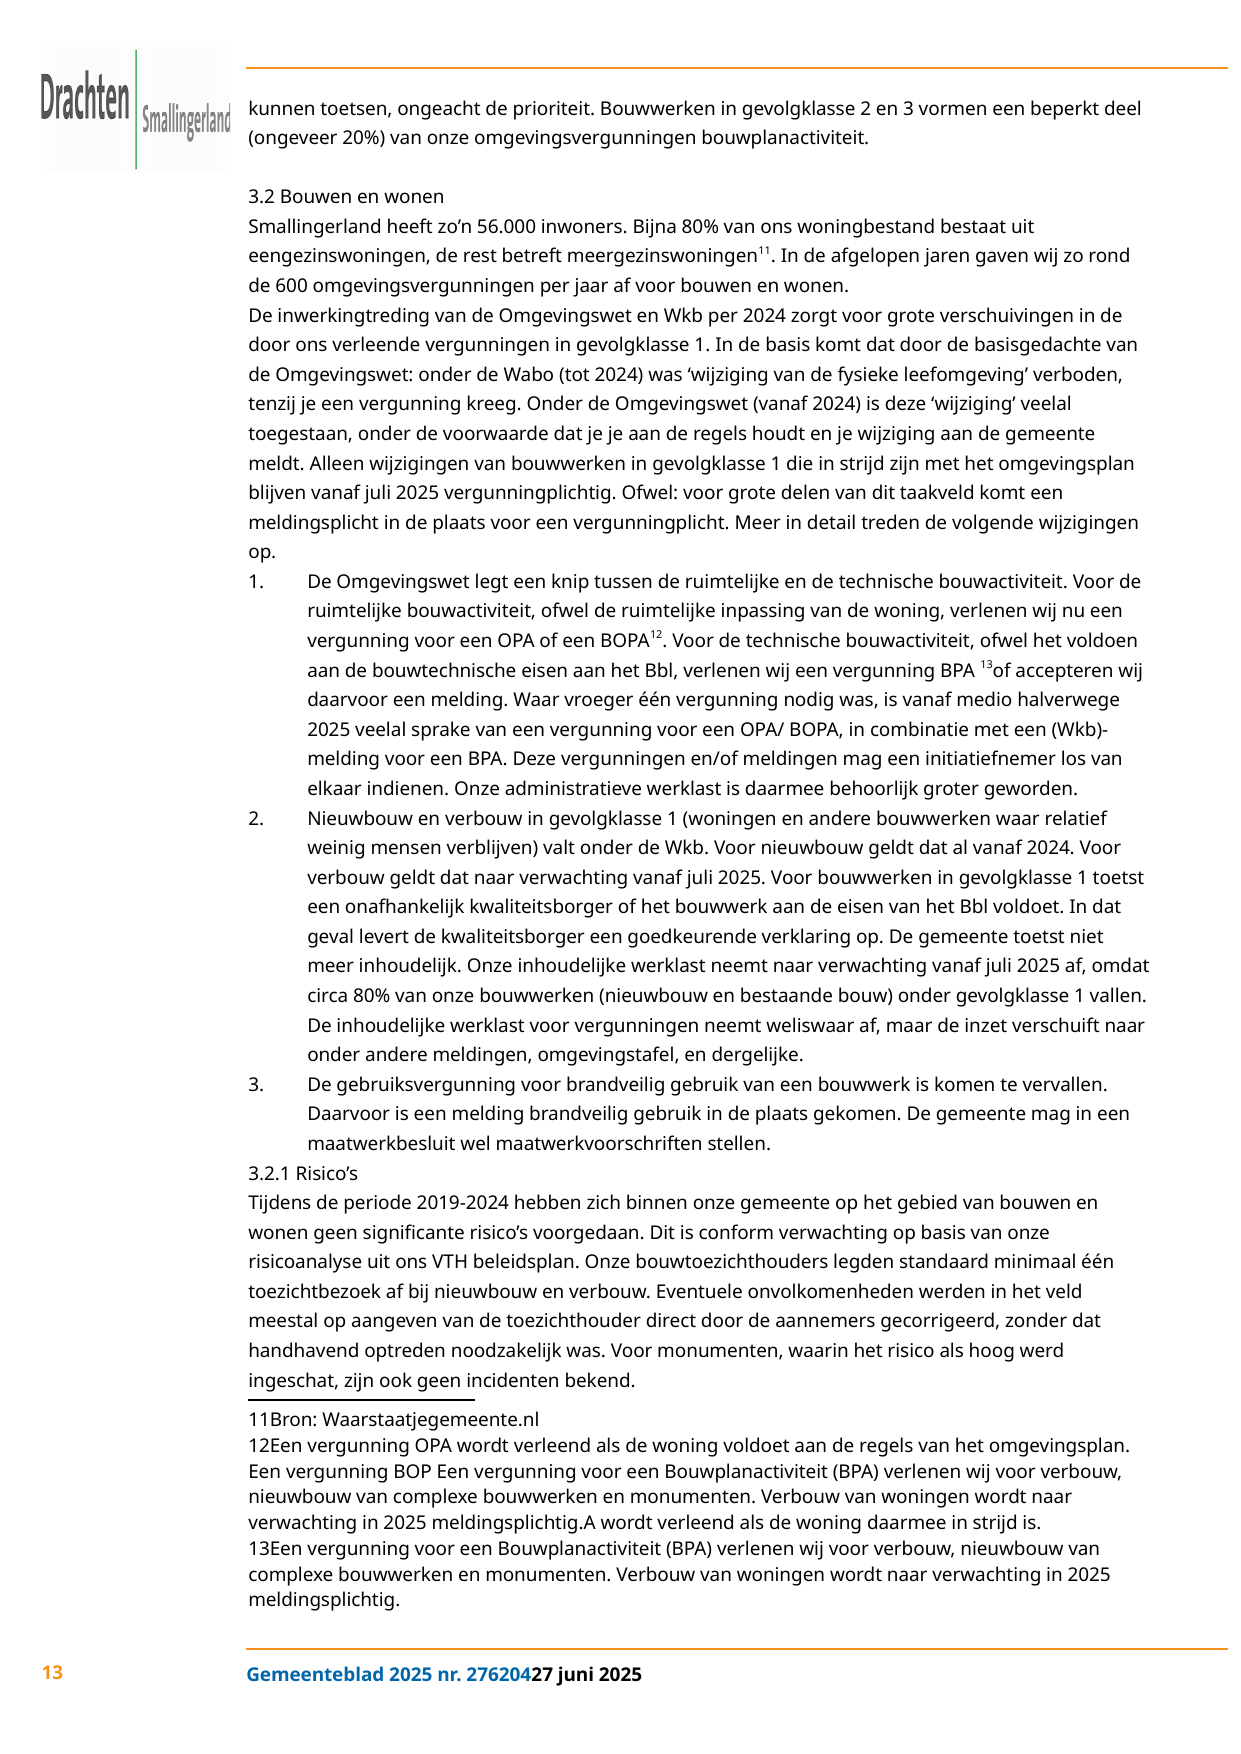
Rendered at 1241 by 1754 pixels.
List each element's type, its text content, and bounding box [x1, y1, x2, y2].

text Tijdens de periode 2019-2024 hebben zich binnen onze gemeente op het gebied van bouwen en wonen geen significante risico’s voorgedaan. Dit is conform verwachting op basis van onze risicoanalyse uit ons VTH beleidsplan. Onze bouwtoezichthouders legden standaard minimaal één toezichtbezoek af bij nieuwbouw en verbouw. Eventuele onvolkomenheden werden in het veld meestal op aangeven van de toezichthouder direct door de aannemers gecorrigeerd, zonder dat handhavend optreden noodzakelijk was. Voor monumenten, waarin het risico als hoog werd ingeschat, zijn ook geen incidenten bekend. [248, 1189, 1152, 1393]
text De inwerkingtreding van de Omgevingswet en Wkb per 2024 zorgt voor grote verschuivingen in de door ons verleende vergunningen in gevolgklasse 1. In de basis komt dat door de basisgedachte van de Omgevingswet: onder de Wabo (tot 2024) was ‘wijziging van de fysieke leefomgeving’ verboden, tenzij je een vergunning kreeg. Onder de Omgevingswet (vanaf 2024) is deze ‘wijziging’ veelal toegestaan, onder de voorwaarde dat je je aan de regels houdt en je wijziging aan de gemeente meldt. Alleen wijzigingen van bouwwerken in gevolgklasse 1 die in strijd zijn met het omgevingsplan blijven vanaf juli 2025 vergunningplichtig. Ofwel: voor grote delen van dit taakveld komt een meldingsplicht in de plaats voor een vergunningplicht. Meer in detail treden de volgende wijzigingen op. [248, 302, 1152, 564]
list De gebruiksvergunning voor brandveilig gebruik van een bouwwerk is komen te vervallen. Daarvoor is een melding brandveilig gebruik in de plaats gekomen. De gemeente mag in een maatwerkbesluit wel maatwerkvoorschriften stellen. [248, 1071, 1152, 1156]
list Een vergunning voor een Bouwplanactiviteit (BPA) verlenen wij voor verbouw, nieuwbouw van complexe bouwwerken en monumenten. Verbouw van woningen wordt naar verwachting in 2025 meldingsplichtig. [248, 1535, 1152, 1612]
text 3.2 Bouwen en wonen [248, 183, 1152, 209]
list De Omgevingswet legt een knip tussen de ruimtelijke en de technische bouwactiviteit. Voor de ruimtelijke bouwactiviteit, ofwel de ruimtelijke inpassing van de woning, verlenen wij nu een vergunning voor een OPA of een BOPA. Voor de technische bouwactiviteit, ofwel het voldoen aan de bouwtechnische eisen aan het Bbl, verlenen wij een vergunning BPA of accepteren wij daarvoor een melding. Waar vroeger één vergunning nodig was, is vanaf medio halverwege 2025 veelal sprake van een vergunning voor een OPA/ BOPA, in combinatie met een (Wkb)-melding voor een BPA. Deze vergunningen en/of meldingen mag een initiatiefnemer los van elkaar indienen. Onze administratieve werklast is daarmee behoorlijk groter geworden. [248, 568, 1152, 801]
text Bron: Waarstaatjegemeente.nl [248, 1406, 1152, 1432]
text 3.2.1 Risico’s [248, 1160, 1152, 1186]
text kunnen toetsen, ongeacht de prioriteit. Bouwwerken in gevolgklasse 2 en 3 vormen een beperkt deel (ongeveer 20%) van onze omgevingsvergunningen bouwplanactiviteit. [248, 95, 1152, 150]
list Een vergunning OPA wordt verleend als de woning voldoet aan de regels van het omgevingsplan. Een vergunning BOP Een vergunning voor een Bouwplanactiviteit (BPA) verlenen wij voor verbouw, nieuwbouw van complexe bouwwerken en monumenten. Verbouw van woningen wordt naar verwachting in 2025 meldingsplichtig.A wordt verleend als de woning daarmee in strijd is. [248, 1432, 1152, 1535]
picture [41, 47, 231, 172]
text Smallingerland heeft zo’n 56.000 inwoners. Bijna 80% van ons woningbestand bestaat uit eengezinswoningen, de rest betreft meergezinswoningen. In de afgelopen jaren gaven wij zo rond de 600 omgevingsvergunningen per jaar af voor bouwen en wonen. [248, 213, 1152, 298]
list Nieuwbouw en verbouw in gevolgklasse 1 (woningen en andere bouwwerken waar relatief weinig mensen verblijven) valt onder de Wkb. Voor nieuwbouw geldt dat al vanaf 2024. Voor verbouw geldt dat naar verwachting vanaf juli 2025. Voor bouwwerken in gevolgklasse 1 toetst een onafhankelijk kwaliteitsborger of het bouwwerk aan de eisen van het Bbl voldoet. In dat geval levert de kwaliteitsborger een goedkeurende verklaring op. De gemeente toetst niet meer inhoudelijk. Onze inhoudelijke werklast neemt naar verwachting vanaf juli 2025 af, omdat circa 80% van onze bouwwerken (nieuwbouw en bestaande bouw) onder gevolgklasse 1 vallen. De inhoudelijke werklast voor vergunningen neemt weliswaar af, maar de inzet verschuift naar onder andere meldingen, omgevingstafel, en dergelijke. [248, 805, 1152, 1067]
